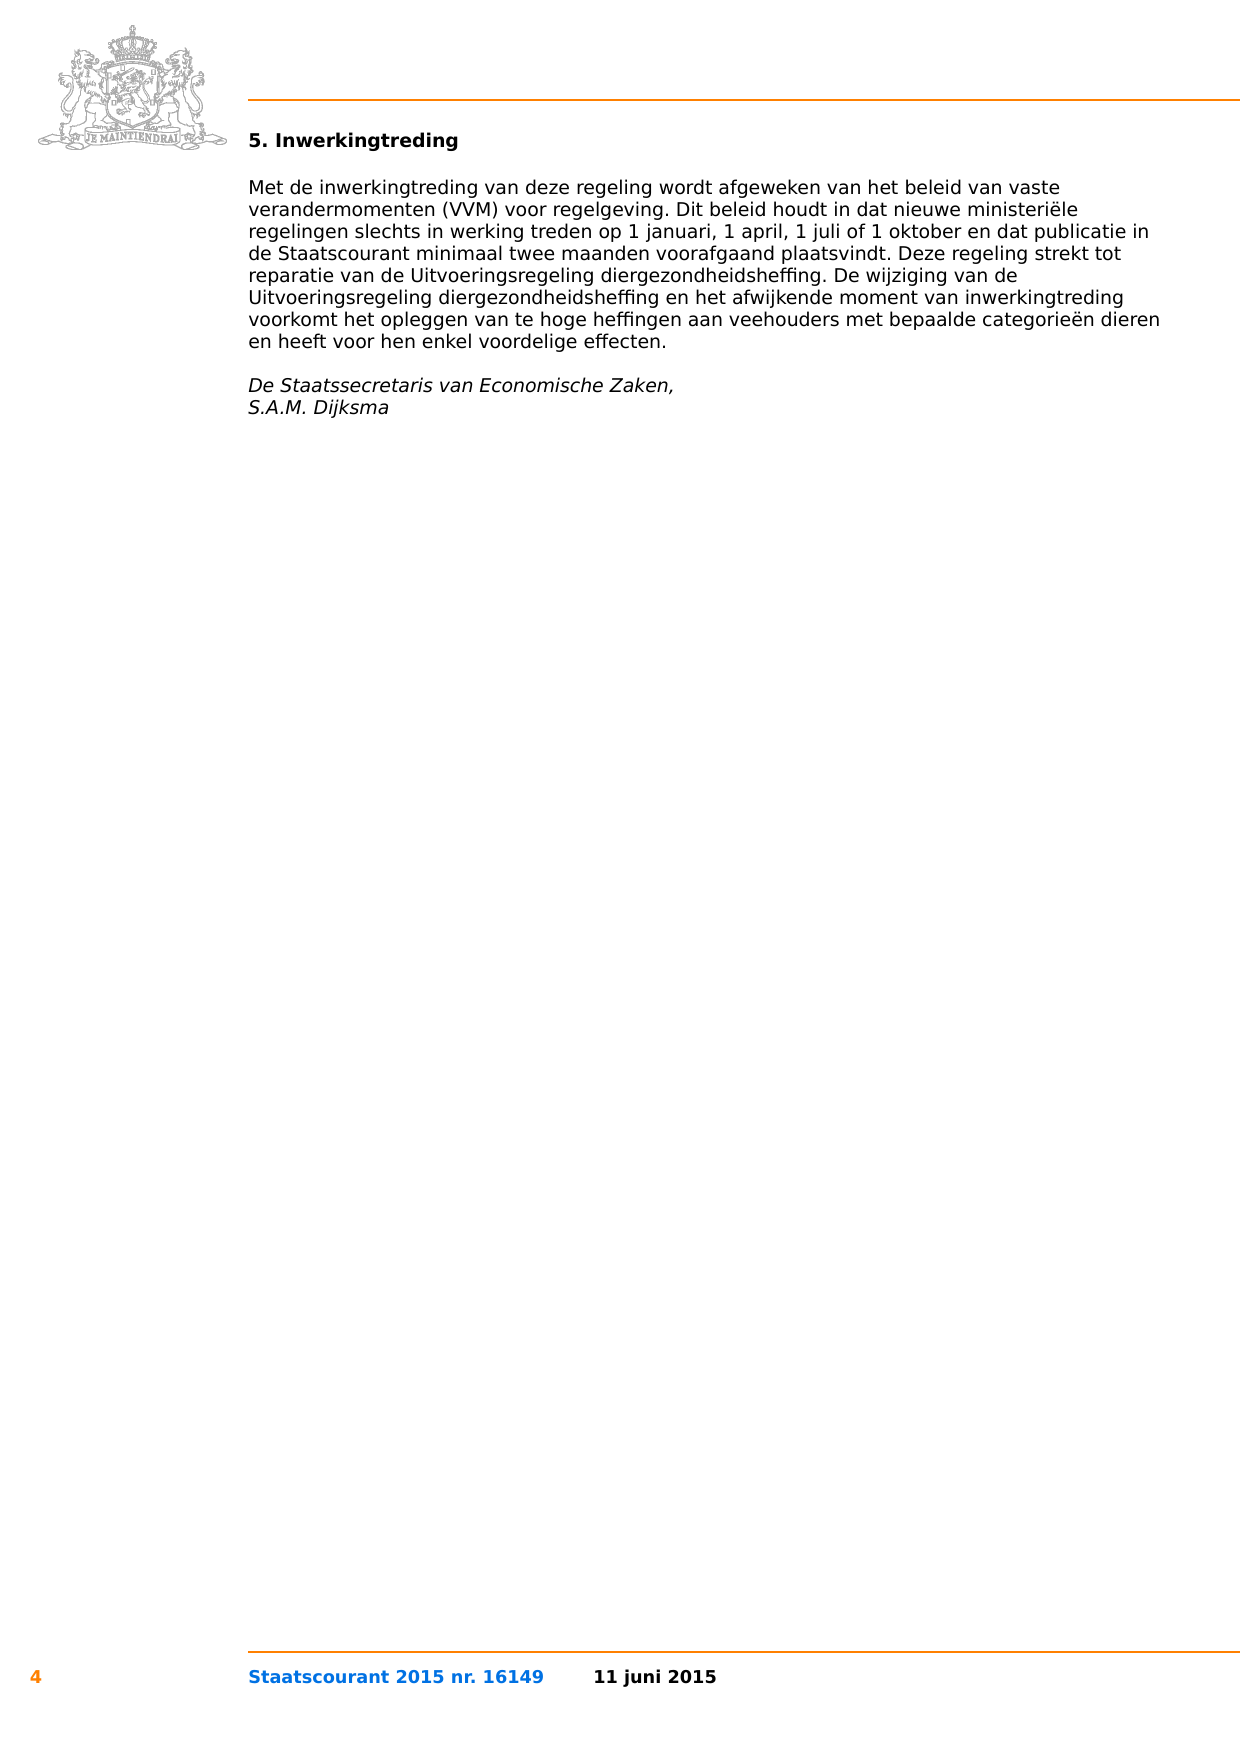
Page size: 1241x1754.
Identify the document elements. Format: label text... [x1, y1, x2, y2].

text Met de inwerkingtreding van deze regeling wordt afgeweken van het beleid van vaste verandermomenten (VVM) voor regelgeving. Dit beleid houdt in dat nieuwe ministeriële regelingen slechts in werking treden op 1 januari, 1 april, 1 juli of 1 oktober en dat publicatie in de Staatscourant minimaal twee maanden voorafgaand plaatsvindt. Deze regeling strekt tot reparatie van de Uitvoeringsregeling diergezondheidsheffing. De wijziging van de Uitvoeringsregeling diergezondheidsheffing en het afwijkende moment van inwerkingtreding voorkomt het opleggen van te hoge heffingen aan veehouders met bepaalde categorieën dieren en heeft voor hen enkel voordelige effecten. [248, 177, 1163, 353]
picture [38, 25, 227, 150]
subtitle 5. Inwerkingtreding [248, 130, 1163, 152]
text De Staatssecretaris van Economische Zaken, S.A.M. Dijksma [248, 374, 1163, 418]
